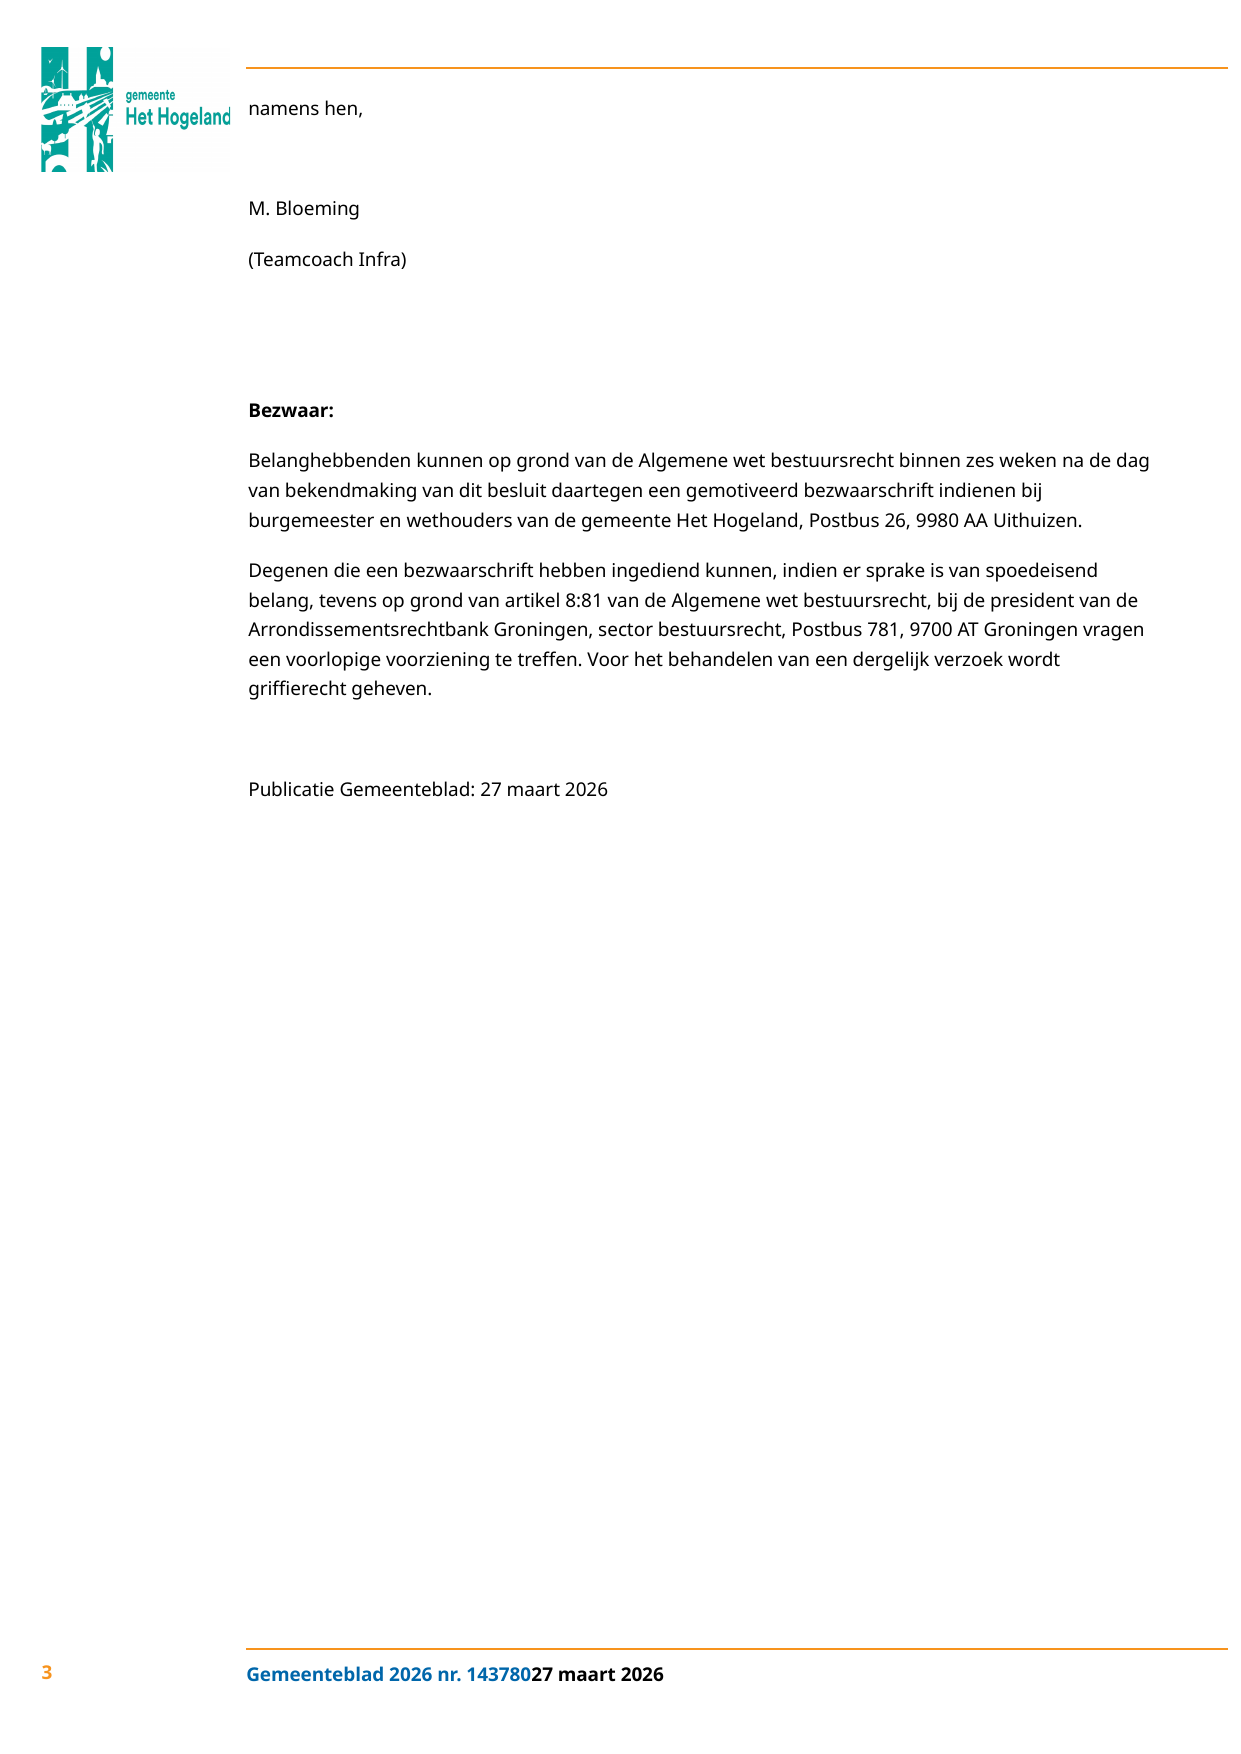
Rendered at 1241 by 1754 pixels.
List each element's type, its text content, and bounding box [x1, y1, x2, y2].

text M. Bloeming [248, 196, 1152, 221]
text Publicatie Gemeenteblad: 27 maart 2026 [248, 776, 1152, 802]
text namens hen, [248, 95, 1152, 121]
text (Teamcoach Infra) [248, 246, 1152, 272]
text Belanghebbenden kunnen op grond van de Algemene wet bestuursrecht binnen zes weken na de dag van bekendmaking van dit besluit daartegen een gemotiveerd bezwaarschrift indienen bij burgemeester en wethouders van de gemeente Het Hogeland, Postbus 26, 9980 AA Uithuizen. [248, 448, 1152, 533]
text Degenen die een bezwaarschrift hebben ingediend kunnen, indien er sprake is van spoedeisend belang, tevens op grond van artikel 8:81 van de Algemene wet bestuursrecht, bij de president van de Arrondissementsrechtbank Groningen, sector bestuursrecht, Postbus 781, 9700 AT Groningen vragen een voorlopige voorziening te treffen. Voor het behandelen van een dergelijk verzoek wordt griffierecht geheven. [248, 557, 1152, 701]
picture [41, 47, 231, 172]
text Bezwaar: [248, 397, 1152, 423]
